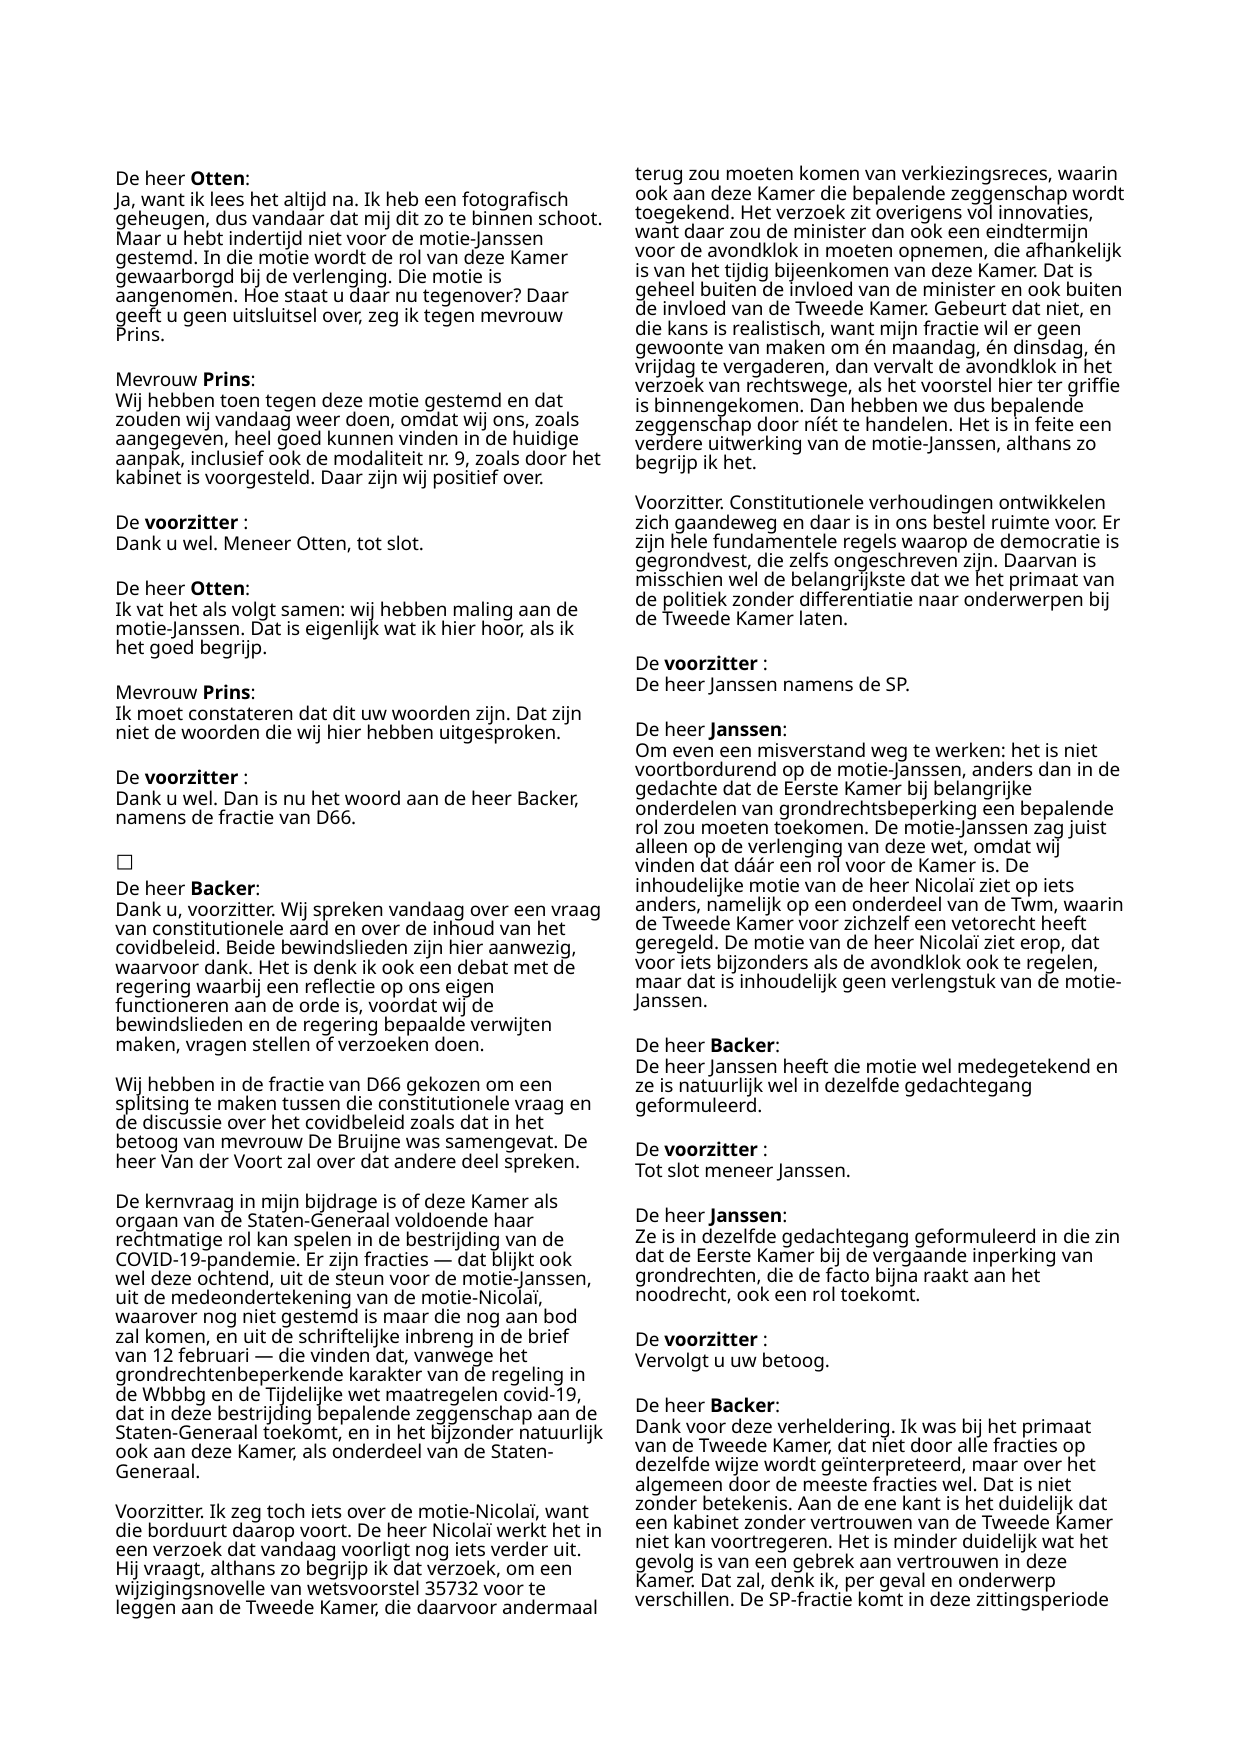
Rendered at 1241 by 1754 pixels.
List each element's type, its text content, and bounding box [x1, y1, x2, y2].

text De heer Janssen namens de SP. [635, 676, 1125, 695]
text De heer Janssen: [635, 1202, 1125, 1228]
text De voorzitter : [115, 509, 605, 535]
text Ik vat het als volgt samen: wij hebben maling aan de motie-Janssen. Dat is eigenlijk wat ik hier hoor, als ik het goed begrijp. [115, 601, 605, 658]
text Vervolgt u uw betoog. [635, 1352, 1125, 1371]
text De voorzitter : [115, 764, 605, 790]
text Voorzitter. Ik zeg toch iets over de motie-Nicolaï, want die borduurt daarop voort. De heer Nicolaï werkt het in een verzoek dat vandaag voorligt nog iets verder uit. Hij vraagt, althans zo begrijp ik dat verzoek, om een wijzigingsnovelle van wetsvoorstel 35732 voor te leggen aan de Tweede Kamer, die daarvoor andermaal [115, 1503, 605, 1618]
text De heer Janssen: [635, 716, 1125, 742]
text Dank u wel. Meneer Otten, tot slot. [115, 535, 605, 554]
text ⬜ [115, 849, 605, 875]
text Mevrouw Prins: [115, 366, 605, 392]
text De heer Otten: [115, 575, 605, 601]
text Tot slot meneer Janssen. [635, 1162, 1125, 1182]
text De heer Backer: [115, 875, 605, 901]
text De heer Backer: [635, 1392, 1125, 1418]
text De heer Otten: [115, 165, 605, 191]
text Dank voor deze verheldering. Ik was bij het primaat van de Tweede Kamer, dat niet door alle fracties op dezelfde wijze wordt geïnterpreteerd, maar over het algemeen door de meeste fracties wel. Dat is niet zonder betekenis. Aan de ene kant is het duidelijk dat een kabinet zonder vertrouwen van de Tweede Kamer niet kan voortregeren. Het is minder duidelijk wat het gevolg is van een gebrek aan vertrouwen in deze Kamer. Dat zal, denk ik, per geval en onderwerp verschillen. De SP-fractie komt in deze zittingsperiode [635, 1418, 1125, 1610]
text Voorzitter. Constitutionele verhoudingen ontwikkelen zich gaandeweg en daar is in ons bestel ruimte voor. Er zijn hele fundamentele regels waarop de democratie is gegrondvest, die zelfs ongeschreven zijn. Daarvan is misschien wel de belangrijkste dat we het primaat van de politiek zonder differentiatie naar onderwerpen bij de Tweede Kamer laten. [635, 494, 1125, 629]
text Ja, want ik lees het altijd na. Ik heb een fotografisch geheugen, dus vandaar dat mij dit zo te binnen schoot. Maar u hebt indertijd niet voor de motie-Janssen gestemd. In die motie wordt de rol van deze Kamer gewaarborgd bij de verlenging. Die motie is aangenomen. Hoe staat u daar nu tegenover? Daar geeft u geen uitsluitsel over, zeg ik tegen mevrouw Prins. [115, 191, 605, 345]
text Ze is in dezelfde gedachtegang geformuleerd in die zin dat de Eerste Kamer bij de vergaande inperking van grondrechten, die de facto bijna raakt aan het noodrecht, ook een rol toekomt. [635, 1228, 1125, 1305]
text Om even een misverstand weg te werken: het is niet voortbordurend op de motie-Janssen, anders dan in de gedachte dat de Eerste Kamer bij belangrijke onderdelen van grondrechtsbeperking een bepalende rol zou moeten toekomen. De motie-Janssen zag juist alleen op de verlenging van deze wet, omdat wij vinden dat dáár een rol voor de Kamer is. De inhoudelijke motie van de heer Nicolaï ziet op iets anders, namelijk op een onderdeel van de Twm, waarin de Tweede Kamer voor zichzelf een vetorecht heeft geregeld. De motie van de heer Nicolaï ziet erop, dat voor iets bijzonders als de avondklok ook te regelen, maar dat is inhoudelijk geen verlengstuk van de motie-Janssen. [635, 742, 1125, 1011]
text Wij hebben in de fractie van D66 gekozen om een splitsing te maken tussen die constitutionele vraag en de discussie over het covidbeleid zoals dat in het betoog van mevrouw De Bruijne was samengevat. De heer Van der Voort zal over dat andere deel spreken. [115, 1076, 605, 1172]
text De voorzitter : [635, 650, 1125, 676]
text De heer Janssen heeft die motie wel medegetekend en ze is natuurlijk wel in dezelfde gedachtegang geformuleerd. [635, 1058, 1125, 1116]
text Dank u, voorzitter. Wij spreken vandaag over een vraag van constitutionele aard en over de inhoud van het covidbeleid. Beide bewindslieden zijn hier aanwezig, waarvoor dank. Het is denk ik ook een debat met de regering waarbij een reflectie op ons eigen functioneren aan de orde is, voordat wij de bewindslieden en de regering bepaalde verwijten maken, vragen stellen of verzoeken doen. [115, 901, 605, 1055]
text De heer Backer: [635, 1032, 1125, 1058]
text Ik moet constateren dat dit uw woorden zijn. Dat zijn niet de woorden die wij hier hebben uitgesproken. [115, 705, 605, 743]
text De voorzitter : [635, 1137, 1125, 1162]
text De kernvraag in mijn bijdrage is of deze Kamer als orgaan van de Staten-Generaal voldoende haar rechtmatige rol kan spelen in de bestrijding van de COVID-19-pandemie. Er zijn fracties — dat blijkt ook wel deze ochtend, uit de steun voor de motie-Janssen, uit de medeondertekening van de motie-Nicolaï, waarover nog niet gestemd is maar die nog aan bod zal komen, en uit de schriftelijke inbreng in de brief van 12 februari — die vinden dat, vanwege het grondrechtenbeperkende karakter van de regeling in de Wbbbg en de Tijdelijke wet maatregelen covid-19, dat in deze bestrijding bepalende zeggenschap aan de Staten-Generaal toekomt, en in het bijzonder natuurlijk ook aan deze Kamer, als onderdeel van de Staten-Generaal. [115, 1193, 605, 1482]
text Wij hebben toen tegen deze motie gestemd en dat zouden wij vandaag weer doen, omdat wij ons, zoals aangegeven, heel goed kunnen vinden in de huidige aanpak, inclusief ook de modaliteit nr. 9, zoals door het kabinet is voorgesteld. Daar zijn wij positief over. [115, 392, 605, 488]
text terug zou moeten komen van verkiezingsreces, waarin ook aan deze Kamer die bepalende zeggenschap wordt toegekend. Het verzoek zit overigens vol innovaties, want daar zou de minister dan ook een eindtermijn voor de avondklok in moeten opnemen, die afhankelijk is van het tijdig bijeenkomen van deze Kamer. Dat is geheel buiten de invloed van de minister en ook buiten de invloed van de Tweede Kamer. Gebeurt dat niet, en die kans is realistisch, want mijn fractie wil er geen gewoonte van maken om én maandag, én dinsdag, én vrijdag te vergaderen, dan vervalt de avondklok in het verzoek van rechtswege, als het voorstel hier ter griffie is binnengekomen. Dan hebben we dus bepalende zeggenschap door níét te handelen. Het is in feite een verdere uitwerking van de motie-Janssen, althans zo begrijp ik het. [635, 165, 1125, 474]
text Mevrouw Prins: [115, 679, 605, 705]
text De voorzitter : [635, 1326, 1125, 1352]
text Dank u wel. Dan is nu het woord aan de heer Backer, namens de fractie van D66. [115, 790, 605, 828]
